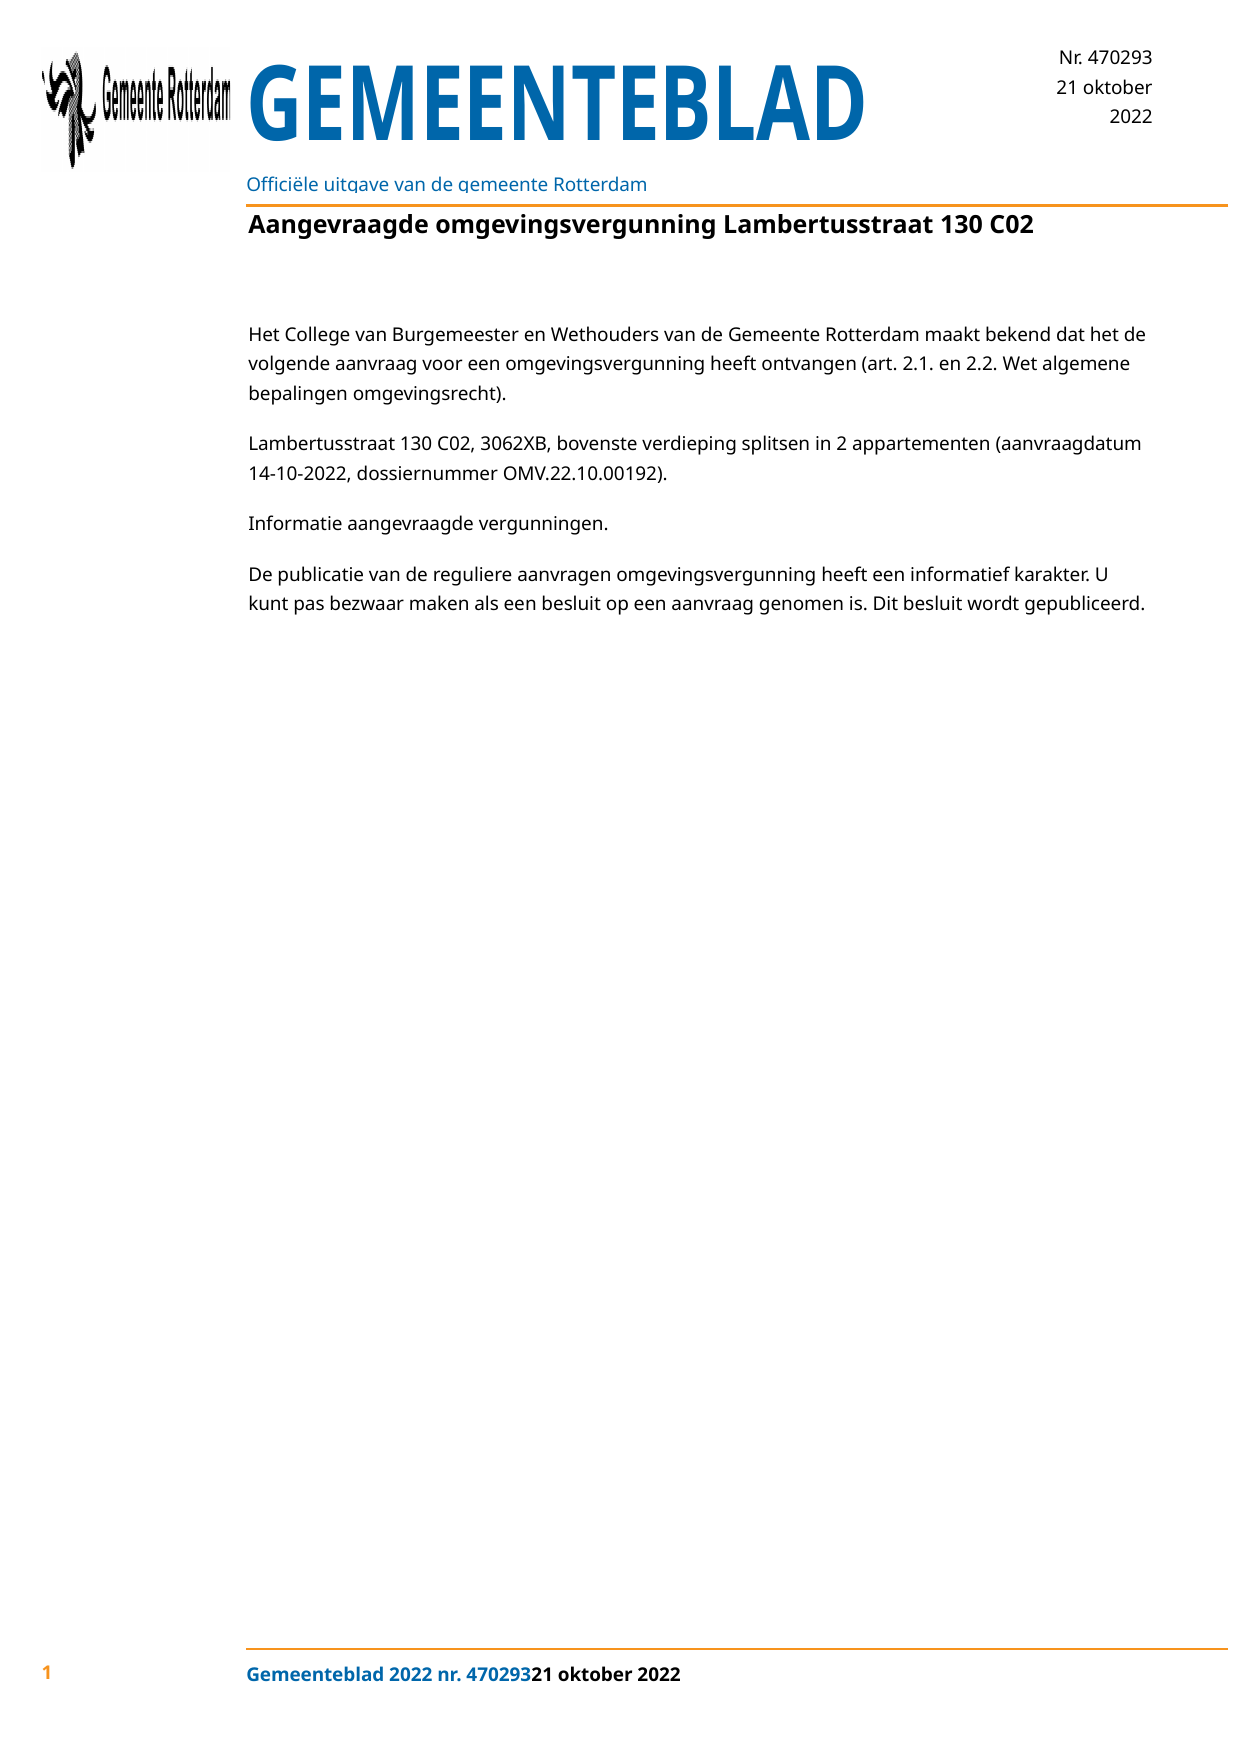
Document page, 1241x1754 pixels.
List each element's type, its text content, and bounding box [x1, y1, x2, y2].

picture [41, 47, 231, 172]
text Het College van Burgemeester en Wethouders van de Gemeente Rotterdam maakt bekend dat het de volgende aanvraag voor een omgevingsvergunning heeft ontvangen (art. 2.1. en 2.2. Wet algemene bepalingen omgevingsrecht). [248, 321, 1152, 406]
text Aangevraagde omgevingsvergunning Lambertusstraat 130 C02 [248, 207, 1152, 241]
text De publicatie van de reguliere aanvragen omgevingsvergunning heeft een informatief karakter. U kunt pas bezwaar maken als een besluit op een aanvraag genomen is. Dit besluit wordt gepubliceerd. [248, 561, 1152, 616]
text Lambertusstraat 130 C02, 3062XB, bovenste verdieping splitsen in 2 appartementen (aanvraagdatum 14-10-2022, dossiernummer OMV.22.10.00192). [248, 430, 1152, 486]
text Informatie aangevraagde vergunningen. [248, 510, 1152, 536]
